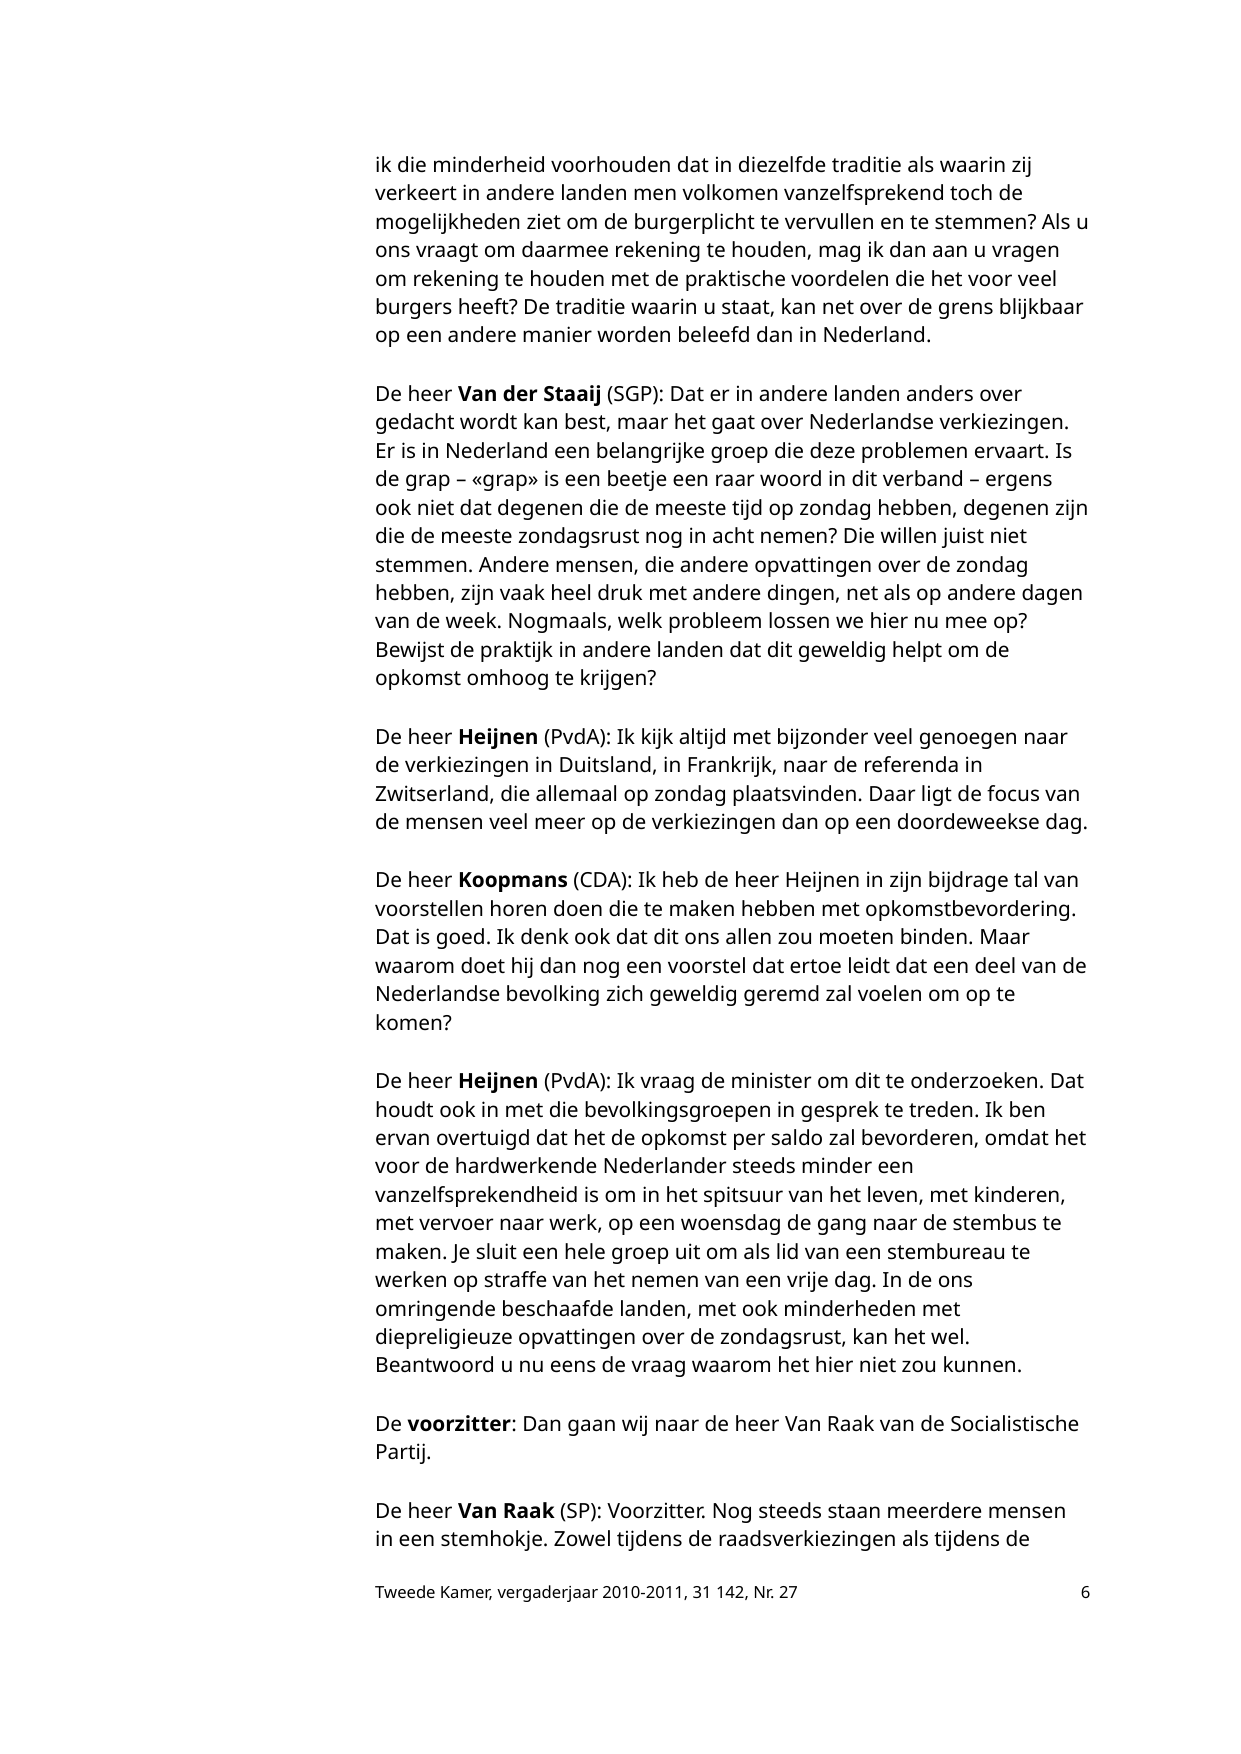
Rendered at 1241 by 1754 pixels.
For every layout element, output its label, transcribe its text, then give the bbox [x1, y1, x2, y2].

text De heer Van der Staaij (SGP): Dat er in andere landen anders over gedacht wordt kan best, maar het gaat over Nederlandse verkiezingen. Er is in Nederland een belangrijke groep die deze problemen ervaart. Is de grap – «grap» is een beetje een raar woord in dit verband – ergens ook niet dat degenen die de meeste tijd op zondag hebben, degenen zijn die de meeste zondagsrust nog in acht nemen? Die willen juist niet stemmen. Andere mensen, die andere opvattingen over de zondag hebben, zijn vaak heel druk met andere dingen, net als op andere dagen van de week. Nogmaals, welk probleem lossen we hier nu mee op? Bewijst de praktijk in andere landen dat dit geweldig helpt om de opkomst omhoog te krijgen? [375, 379, 1090, 692]
text De heer Koopmans (CDA): Ik heb de heer Heijnen in zijn bijdrage tal van voorstellen horen doen die te maken hebben met opkomstbevordering. Dat is goed. Ik denk ook dat dit ons allen zou moeten binden. Maar waarom doet hij dan nog een voorstel dat ertoe leidt dat een deel van de Nederlandse bevolking zich geweldig geremd zal voelen om op te komen? [375, 866, 1090, 1036]
text De heer Heijnen (PvdA): Ik vraag de minister om dit te onderzoeken. Dat houdt ook in met die bevolkingsgroepen in gesprek te treden. Ik ben ervan overtuigd dat het de opkomst per saldo zal bevorderen, omdat het voor de hardwerkende Nederlander steeds minder een vanzelfsprekendheid is om in het spitsuur van het leven, met kinderen, met vervoer naar werk, op een woensdag de gang naar de stembus te maken. Je sluit een hele groep uit om als lid van een stembureau te werken op straffe van het nemen van een vrije dag. In de ons omringende beschaafde landen, met ook minderheden met diepreligieuze opvattingen over de zondagsrust, kan het wel. Beantwoord u nu eens de vraag waarom het hier niet zou kunnen. [375, 1066, 1090, 1379]
text De heer Heijnen (PvdA): Ik kijk altijd met bijzonder veel genoegen naar de verkiezingen in Duitsland, in Frankrijk, naar de referenda in Zwitserland, die allemaal op zondag plaatsvinden. Daar ligt de focus van de mensen veel meer op de verkiezingen dan op een doordeweekse dag. [375, 722, 1090, 836]
text ik die minderheid voorhouden dat in diezelfde traditie als waarin zij verkeert in andere landen men volkomen vanzelfsprekend toch de mogelijkheden ziet om de burgerplicht te vervullen en te stemmen? Als u ons vraagt om daarmee rekening te houden, mag ik dan aan u vragen om rekening te houden met de praktische voordelen die het voor veel burgers heeft? De traditie waarin u staat, kan net over de grens blijkbaar op een andere manier worden beleefd dan in Nederland. [375, 150, 1090, 349]
text De heer Van Raak (SP): Voorzitter. Nog steeds staan meerdere mensen in een stemhokje. Zowel tijdens de raadsverkiezingen als tijdens de [375, 1496, 1090, 1553]
text De voorzitter: Dan gaan wij naar de heer Van Raak van de Socialistische Partij. [375, 1409, 1090, 1466]
